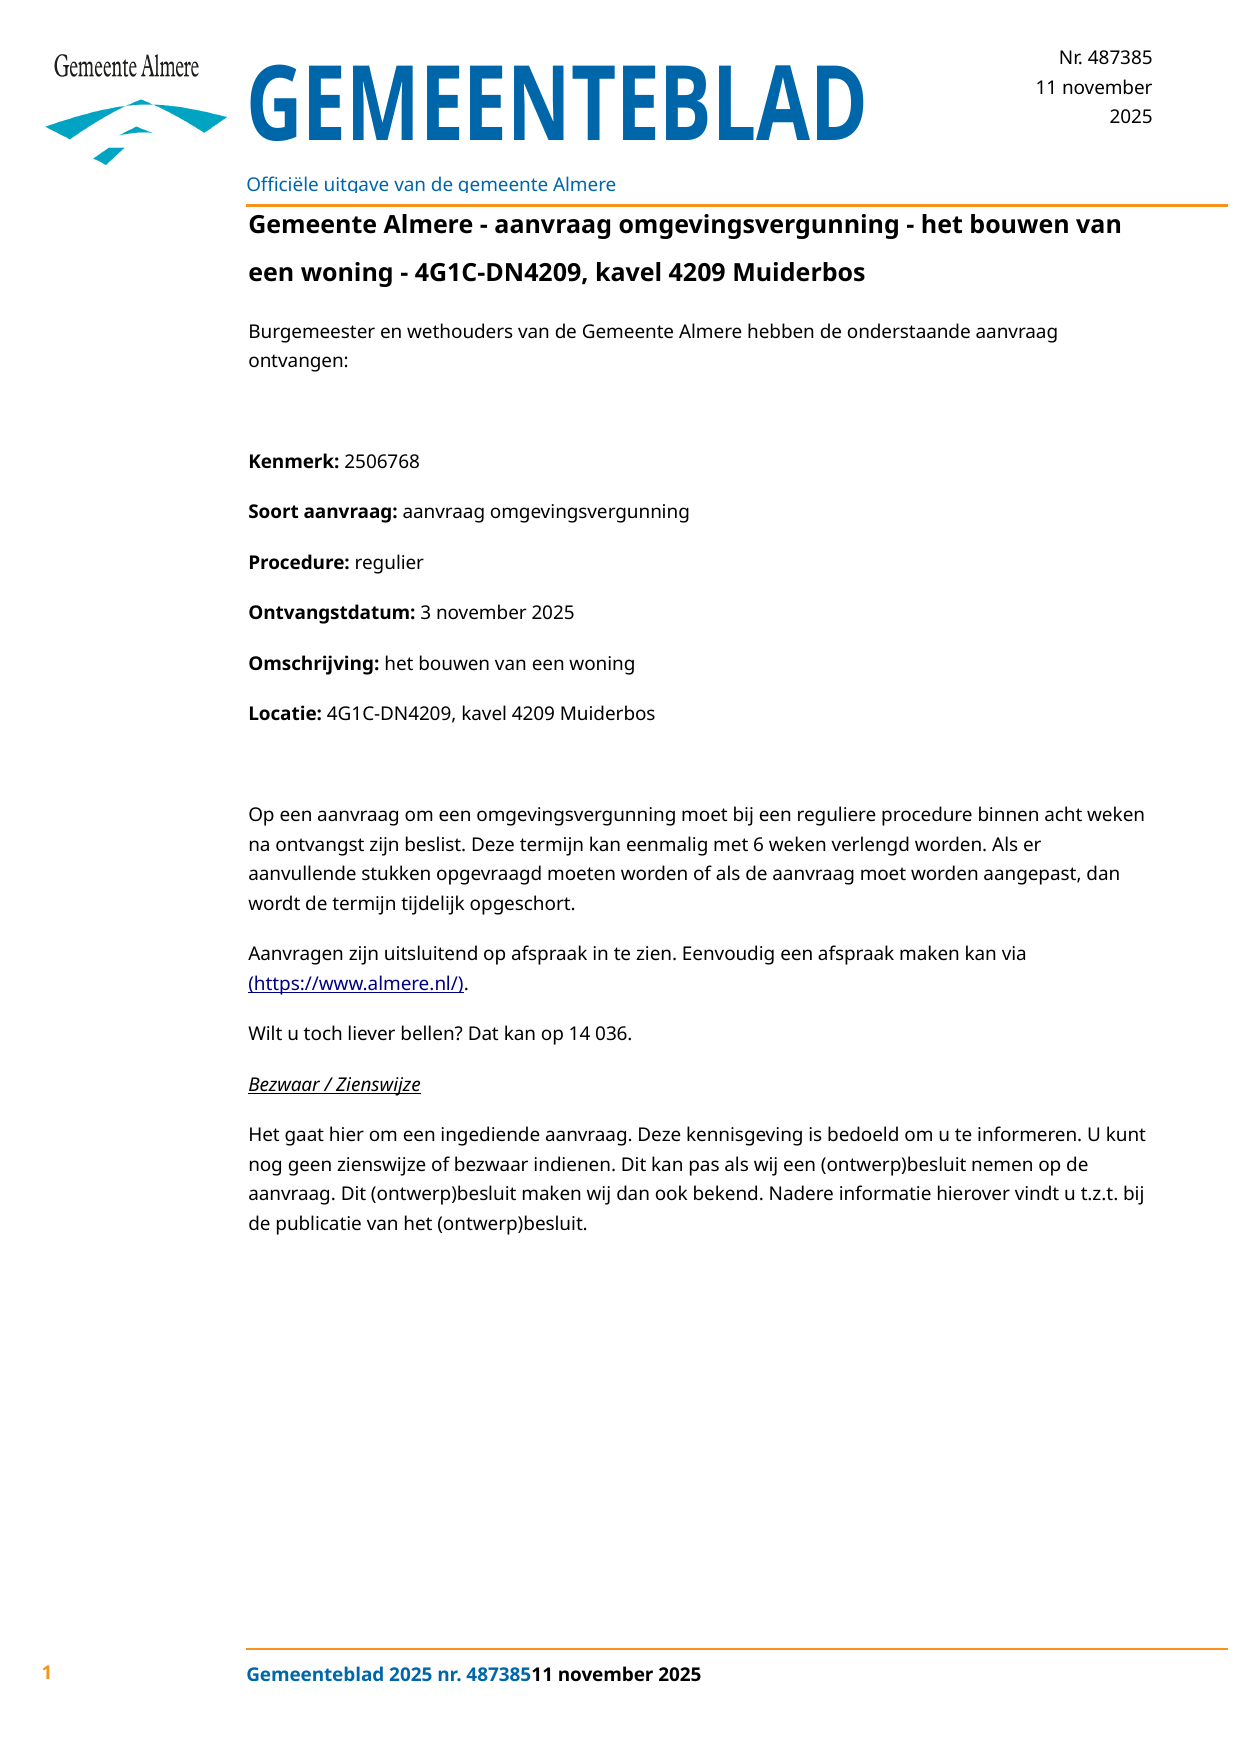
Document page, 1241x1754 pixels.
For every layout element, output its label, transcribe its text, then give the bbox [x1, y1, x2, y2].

text Gemeente Almere - aanvraag omgevingsvergunning - het bouwen van een woning - 4G1C-DN4209, kavel 4209 Muiderbos [248, 207, 1152, 288]
text Ontvangstdatum: 3 november 2025 [248, 599, 1152, 625]
text Bezwaar / Zienswijze [248, 1071, 1152, 1097]
text Locatie: 4G1C-DN4209, kavel 4209 Muiderbos [248, 700, 1152, 726]
text Het gaat hier om een ingediende aanvraag. Deze kennisgeving is bedoeld om u te informeren. U kunt nog geen zienswijze of bezwaar indienen. Dit kan pas als wij een (ontwerp)besluit nemen op de aanvraag. Dit (ontwerp)besluit maken wij dan ook bekend. Nadere informatie hierover vindt u t.z.t. bij de publicatie van het (ontwerp)besluit. [248, 1121, 1152, 1236]
text Wilt u toch liever bellen? Dat kan op 14 036. [248, 1020, 1152, 1046]
text Soort aanvraag: aanvraag omgevingsvergunning [248, 499, 1152, 524]
text Op een aanvraag om een omgevingsvergunning moet bij een reguliere procedure binnen acht weken na ontvangst zijn beslist. Deze termijn kan eenmalig met 6 weken verlengd worden. Als er aanvullende stukken opgevraagd moeten worden of als de aanvraag moet worden aangepast, dan wordt de termijn tijdelijk opgeschort. [248, 801, 1152, 916]
picture [41, 47, 231, 172]
text Burgemeester en wethouders van de Gemeente Almere hebben de onderstaande aanvraag ontvangen: [248, 318, 1152, 373]
text Aanvragen zijn uitsluitend op afspraak in te zien. Eenvoudig een afspraak maken kan via (https://www.almere.nl/). [248, 940, 1152, 996]
text Omschrijving: het bouwen van een woning [248, 650, 1152, 676]
text Kenmerk: 2506768 [248, 448, 1152, 474]
text Procedure: regulier [248, 549, 1152, 575]
